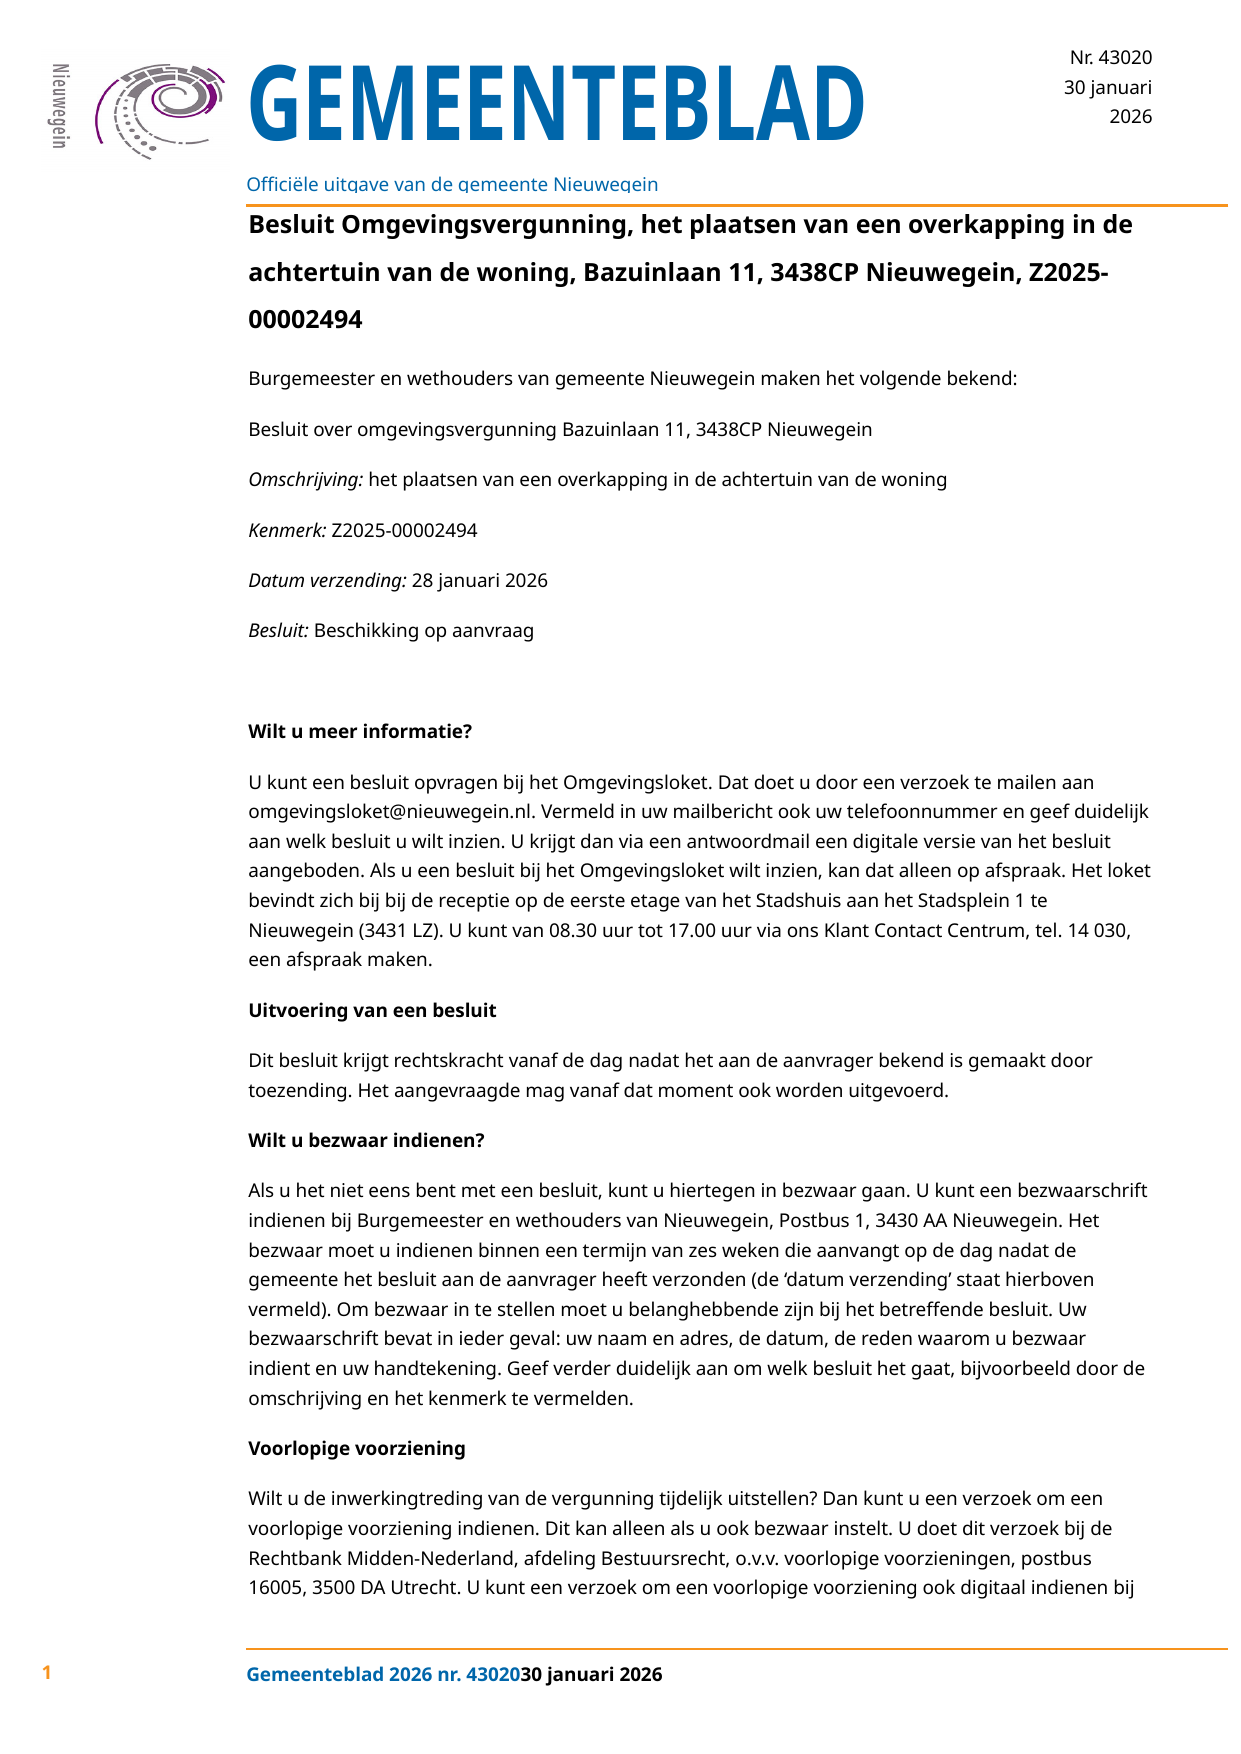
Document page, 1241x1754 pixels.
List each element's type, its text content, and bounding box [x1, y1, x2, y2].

text Wilt u bezwaar indienen? [248, 1127, 1152, 1153]
text Dit besluit krijgt rechtskracht vanaf de dag nadat het aan de aanvrager bekend is gemaakt door toezending. Het aangevraagde mag vanaf dat moment ook worden uitgevoerd. [248, 1047, 1152, 1102]
text Wilt u meer informatie? [248, 718, 1152, 744]
text Besluit: Beschikking op aanvraag [248, 618, 1152, 643]
text Wilt u de inwerkingtreding van de vergunning tijdelijk uitstellen? Dan kunt u een verzoek om een voorlopige voorziening indienen. Dit kan alleen als u ook bezwaar instelt. U doet dit verzoek bij de Rechtbank Midden-Nederland, afdeling Bestuursrecht, o.v.v. voorlopige voorzieningen, postbus 16005, 3500 DA Utrecht. U kunt een verzoek om een voorlopige voorziening ook digitaal indienen bij [248, 1486, 1152, 1600]
picture [41, 47, 231, 172]
text Kenmerk: Z2025-00002494 [248, 517, 1152, 542]
text Uitvoering van een besluit [248, 997, 1152, 1022]
text Omschrijving: het plaatsen van een overkapping in de achtertuin van de woning [248, 466, 1152, 492]
text U kunt een besluit opvragen bij het Omgevingsloket. Dat doet u door een verzoek te mailen aan omgevingsloket@nieuwegein.nl. Vermeld in uw mailbericht ook uw telefoonnummer en geef duidelijk aan welk besluit u wilt inzien. U krijgt dan via een antwoordmail een digitale versie van het besluit aangeboden. Als u een besluit bij het Omgevingsloket wilt inzien, kan dat alleen op afspraak. Het loket bevindt zich bij bij de receptie op de eerste etage van het Stadshuis aan het Stadsplein 1 te Nieuwegein (3431 LZ). U kunt van 08.30 uur tot 17.00 uur via ons Klant Contact Centrum, tel. 14 030, een afspraak maken. [248, 769, 1152, 972]
text Besluit over omgevingsvergunning Bazuinlaan 11, 3438CP Nieuwegein [248, 416, 1152, 442]
text Datum verzending: 28 januari 2026 [248, 567, 1152, 593]
text Burgemeester en wethouders van gemeente Nieuwegein maken het volgende bekend: [248, 366, 1152, 391]
text Als u het niet eens bent met een besluit, kunt u hiertegen in bezwaar gaan. U kunt een bezwaarschrift indienen bij Burgemeester en wethouders van Nieuwegein, Postbus 1, 3430 AA Nieuwegein. Het bezwaar moet u indienen binnen een termijn van zes weken die aanvangt op de dag nadat de gemeente het besluit aan de aanvrager heeft verzonden (de ‘datum verzending’ staat hierboven vermeld). Om bezwaar in te stellen moet u belanghebbende zijn bij het betreffende besluit. Uw bezwaarschrift bevat in ieder geval: uw naam en adres, de datum, de reden waarom u bezwaar indient en uw handtekening. Geef verder duidelijk aan om welk besluit het gaat, bijvoorbeeld door de omschrijving en het kenmerk te vermelden. [248, 1178, 1152, 1410]
text Besluit Omgevingsvergunning, het plaatsen van een overkapping in de achtertuin van de woning, Bazuinlaan 11, 3438CP Nieuwegein, Z2025-00002494 [248, 207, 1152, 336]
text Voorlopige voorziening [248, 1435, 1152, 1461]
